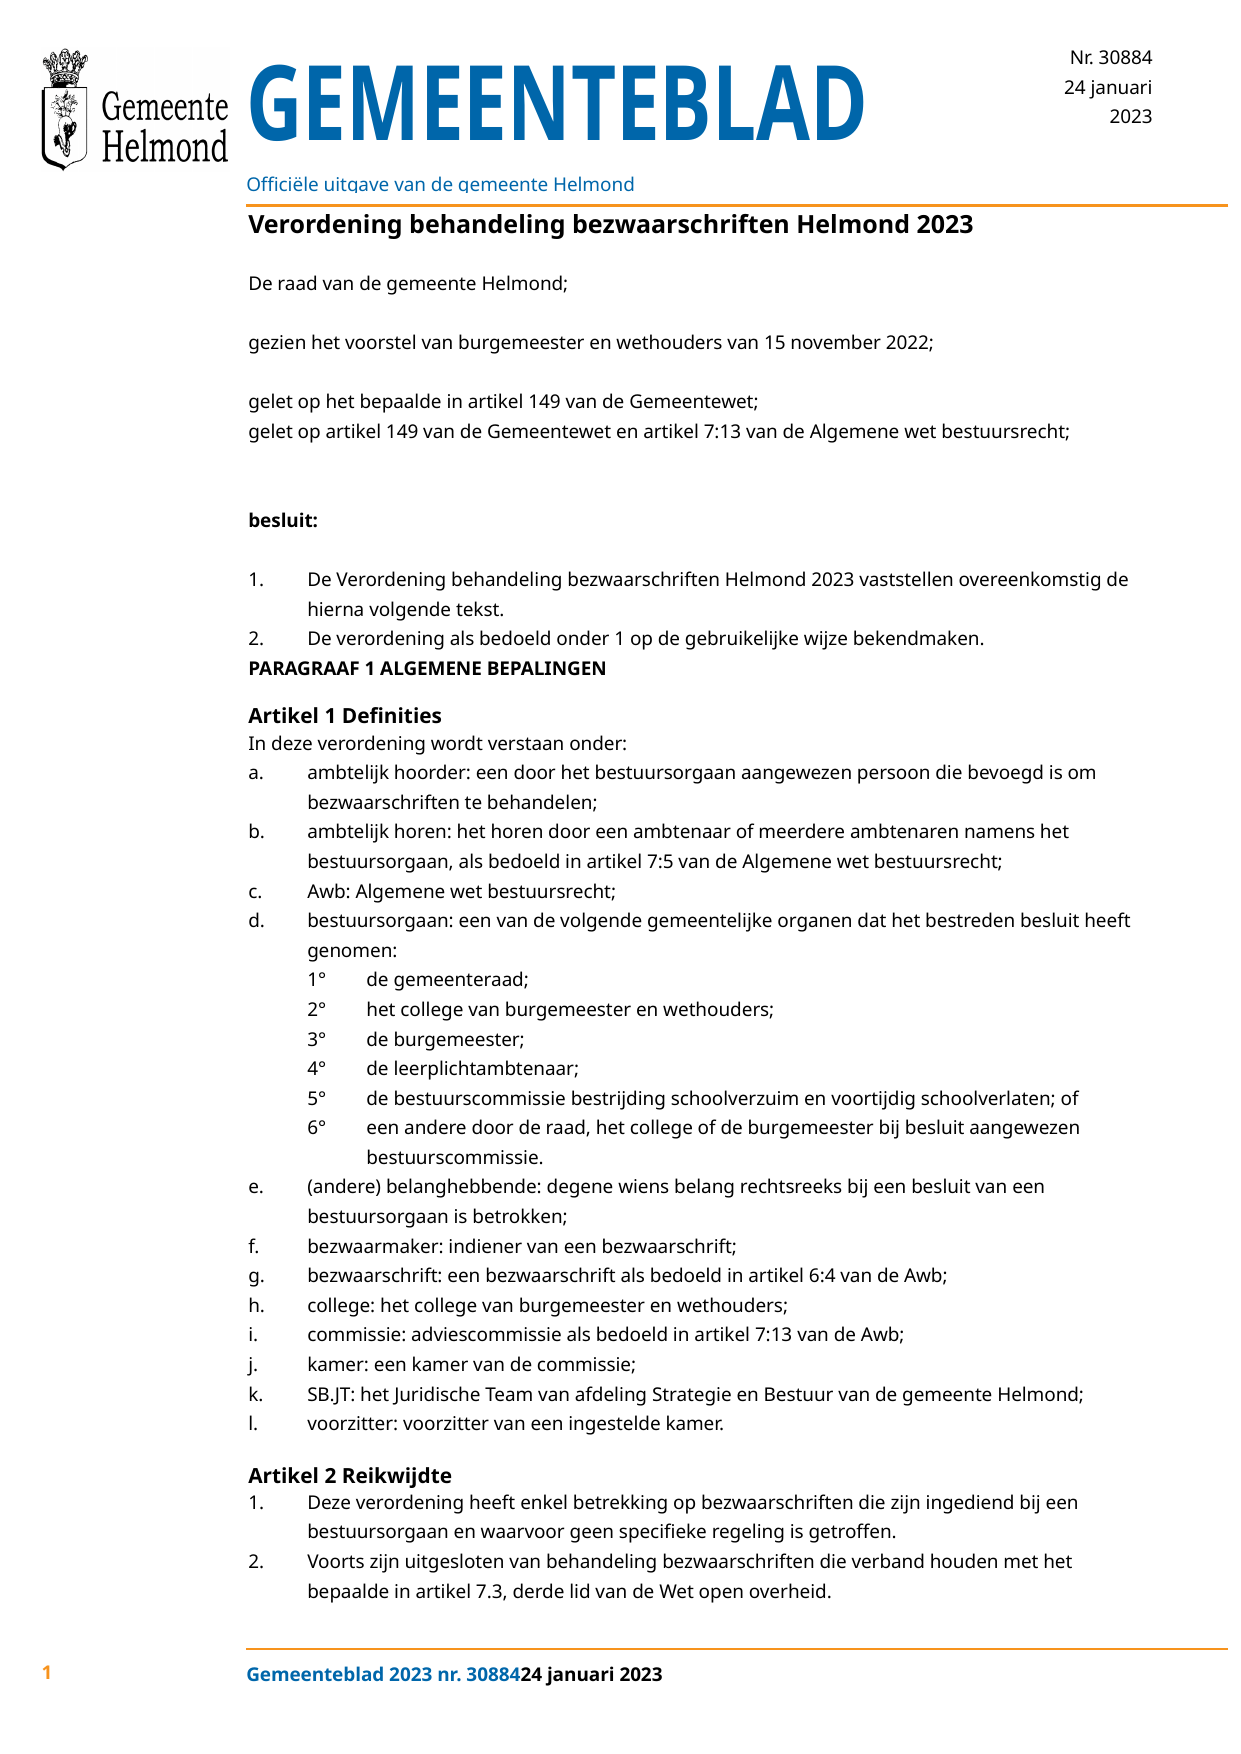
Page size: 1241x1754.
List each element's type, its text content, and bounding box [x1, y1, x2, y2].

list de leerplichtambtenaar; [307, 1055, 1152, 1081]
text De raad van de gemeente Helmond; [248, 270, 1152, 296]
list ambtelijk horen: het horen door een ambtenaar of meerdere ambtenaren namens het bestuursorgaan, als bedoeld in artikel 7:5 van de Algemene wet bestuursrecht; [248, 819, 1152, 874]
list de bestuurscommissie bestrijding schoolverzuim en voortijdig schoolverlaten; of [307, 1085, 1152, 1111]
list bezwaarmaker: indiener van een bezwaarschrift; [248, 1233, 1152, 1258]
text In deze verordening wordt verstaan onder: [248, 730, 1152, 756]
list bezwaarschrift: een bezwaarschrift als bedoeld in artikel 6:4 van de Awb; [248, 1262, 1152, 1288]
text Artikel 1 Definities [248, 701, 1152, 730]
list ambtelijk hoorder: een door het bestuursorgaan aangewezen persoon die bevoegd is om bezwaarschriften te behandelen; [248, 759, 1152, 815]
list bestuursorgaan: een van de volgende gemeentelijke organen dat het bestreden besluit heeft genomen: [248, 907, 1152, 963]
list de burgemeester; [307, 1026, 1152, 1051]
text gelet op het bepaalde in artikel 149 van de Gemeentewet; [248, 389, 1152, 414]
list commissie: adviescommissie als bedoeld in artikel 7:13 van de Awb; [248, 1322, 1152, 1347]
list het college van burgemeester en wethouders; [307, 996, 1152, 1022]
picture [41, 47, 231, 172]
list Deze verordening heeft enkel betrekking op bezwaarschriften die zijn ingediend bij een bestuursorgaan en waarvoor geen specifieke regeling is getroffen. [248, 1489, 1152, 1544]
text besluit: [248, 507, 1152, 533]
text gelet op artikel 149 van de Gemeentewet en artikel 7:13 van de Algemene wet bestuursrecht; [248, 418, 1152, 444]
list Voorts zijn uitgesloten van behandeling bezwaarschriften die verband houden met het bepaalde in artikel 7.3, derde lid van de Wet open overheid. [248, 1548, 1152, 1604]
list college: het college van burgemeester en wethouders; [248, 1292, 1152, 1318]
list De verordening als bedoeld onder 1 op de gebruikelijke wijze bekendmaken. [248, 625, 1152, 651]
text PARAGRAAF 1 ALGEMENE BEPALINGEN [248, 655, 1152, 681]
list Awb: Algemene wet bestuursrecht; [248, 878, 1152, 903]
text Artikel 2 Reikwijdte [248, 1461, 1152, 1489]
list De Verordening behandeling bezwaarschriften Helmond 2023 vaststellen overeenkomstig de hierna volgende tekst. [248, 566, 1152, 621]
list kamer: een kamer van de commissie; [248, 1351, 1152, 1377]
list een andere door de raad, het college of de burgemeester bij besluit aangewezen bestuurscommissie. [307, 1114, 1152, 1170]
list SB.JT: het Juridische Team van afdeling Strategie en Bestuur van de gemeente Helmond; [248, 1381, 1152, 1406]
list de gemeenteraad; [307, 967, 1152, 992]
list voorzitter: voorzitter van een ingestelde kamer. [248, 1410, 1152, 1436]
text Verordening behandeling bezwaarschriften Helmond 2023 [248, 207, 1152, 241]
list (andere) belanghebbende: degene wiens belang rechtsreeks bij een besluit van een bestuursorgaan is betrokken; [248, 1174, 1152, 1229]
text gezien het voorstel van burgemeester en wethouders van 15 november 2022; [248, 329, 1152, 355]
